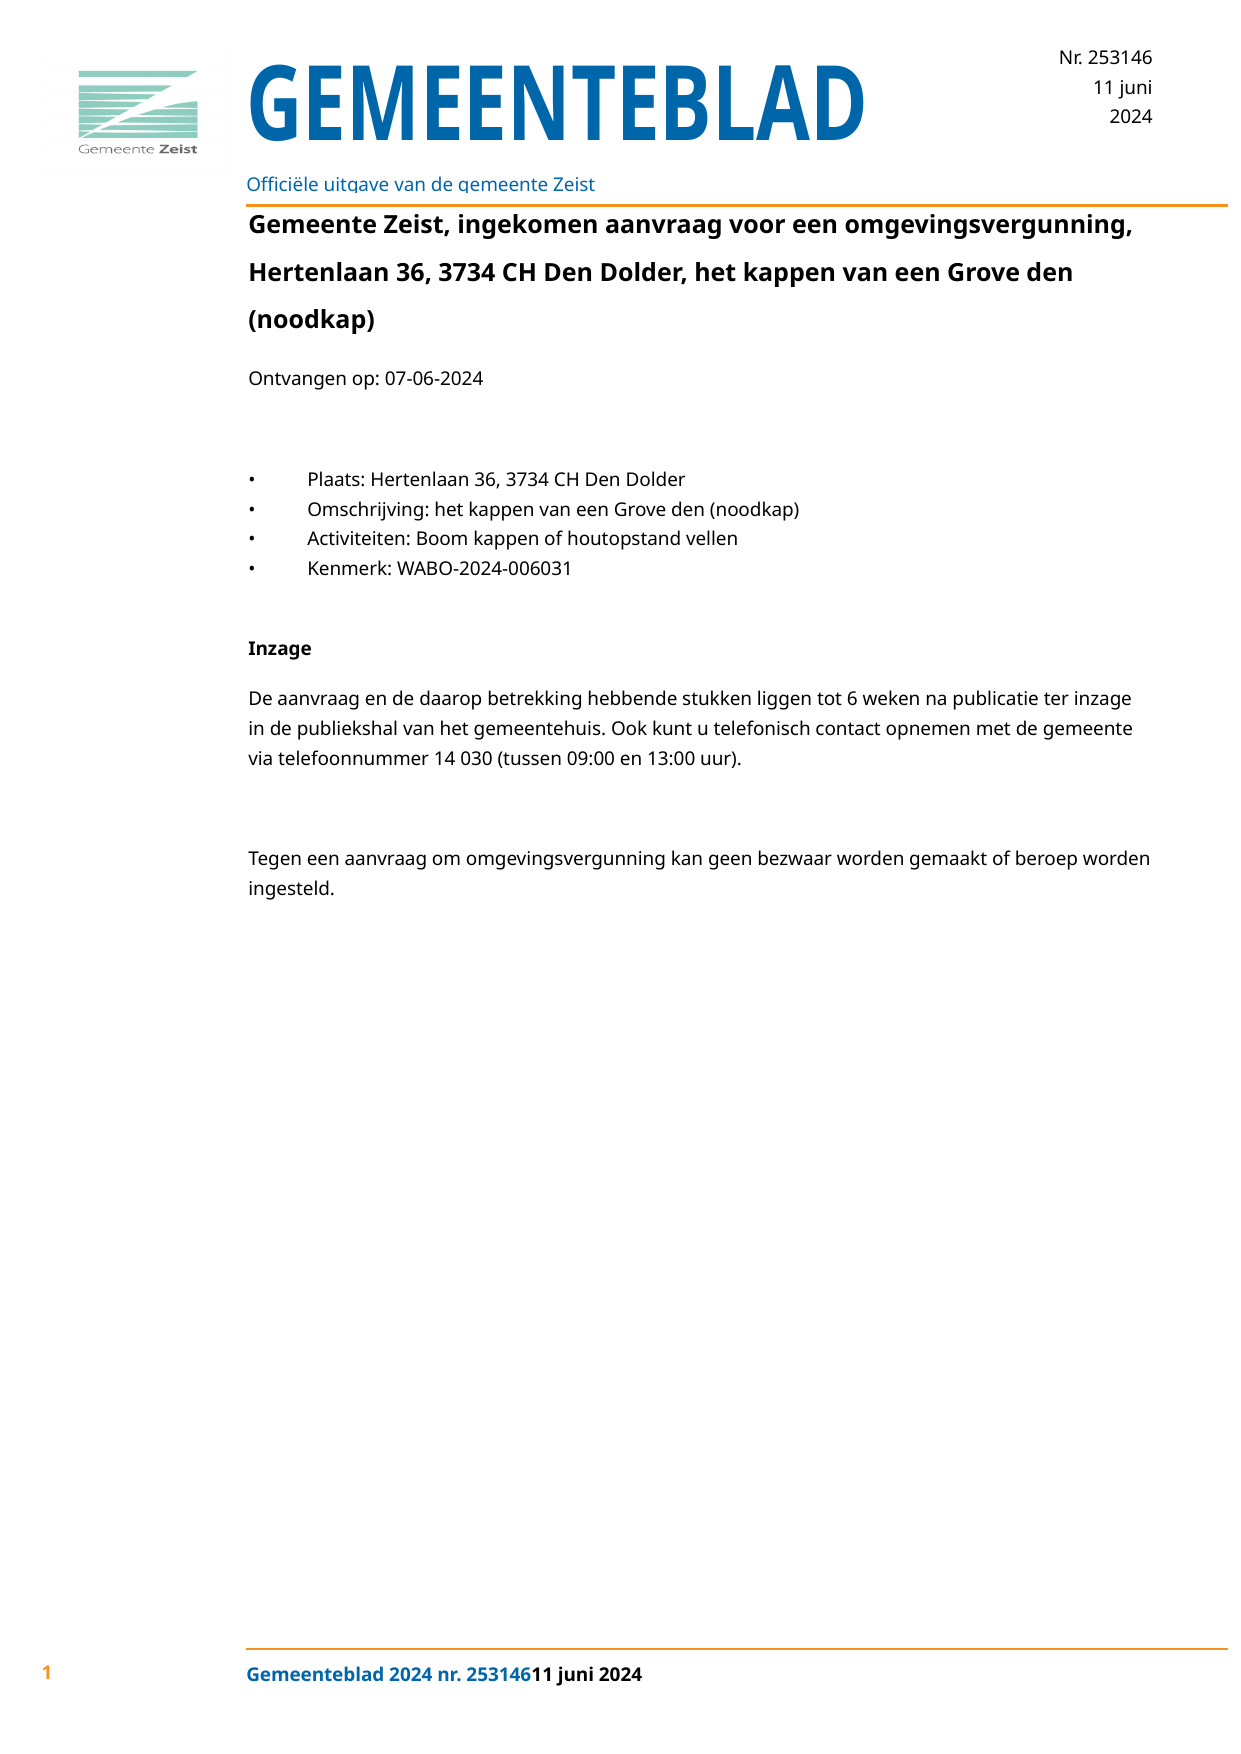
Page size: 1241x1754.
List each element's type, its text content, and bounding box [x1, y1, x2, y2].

text Gemeente Zeist, ingekomen aanvraag voor een omgevingsvergunning, Hertenlaan 36, 3734 CH Den Dolder, het kappen van een Grove den (noodkap) [248, 207, 1152, 336]
list Omschrijving: het kappen van een Grove den (noodkap) [248, 496, 1152, 522]
text De aanvraag en de daarop betrekking hebbende stukken liggen tot 6 weken na publicatie ter inzage in de publiekshal van het gemeentehuis. Ook kunt u telefonisch contact opnemen met de gemeente via telefoonnummer 14 030 (tussen 09:00 en 13:00 uur). [248, 686, 1152, 770]
text Inzage [248, 635, 1152, 661]
list Activiteiten: Boom kappen of houtopstand vellen [248, 526, 1152, 551]
text Tegen een aanvraag om omgevingsvergunning kan geen bezwaar worden gemaakt of beroep worden ingesteld. [248, 846, 1152, 901]
list Plaats: Hertenlaan 36, 3734 CH Den Dolder [248, 466, 1152, 492]
picture [41, 47, 231, 172]
list Kenmerk: WABO-2024-006031 [248, 555, 1152, 581]
text Ontvangen op: 07-06-2024 [248, 366, 1152, 391]
